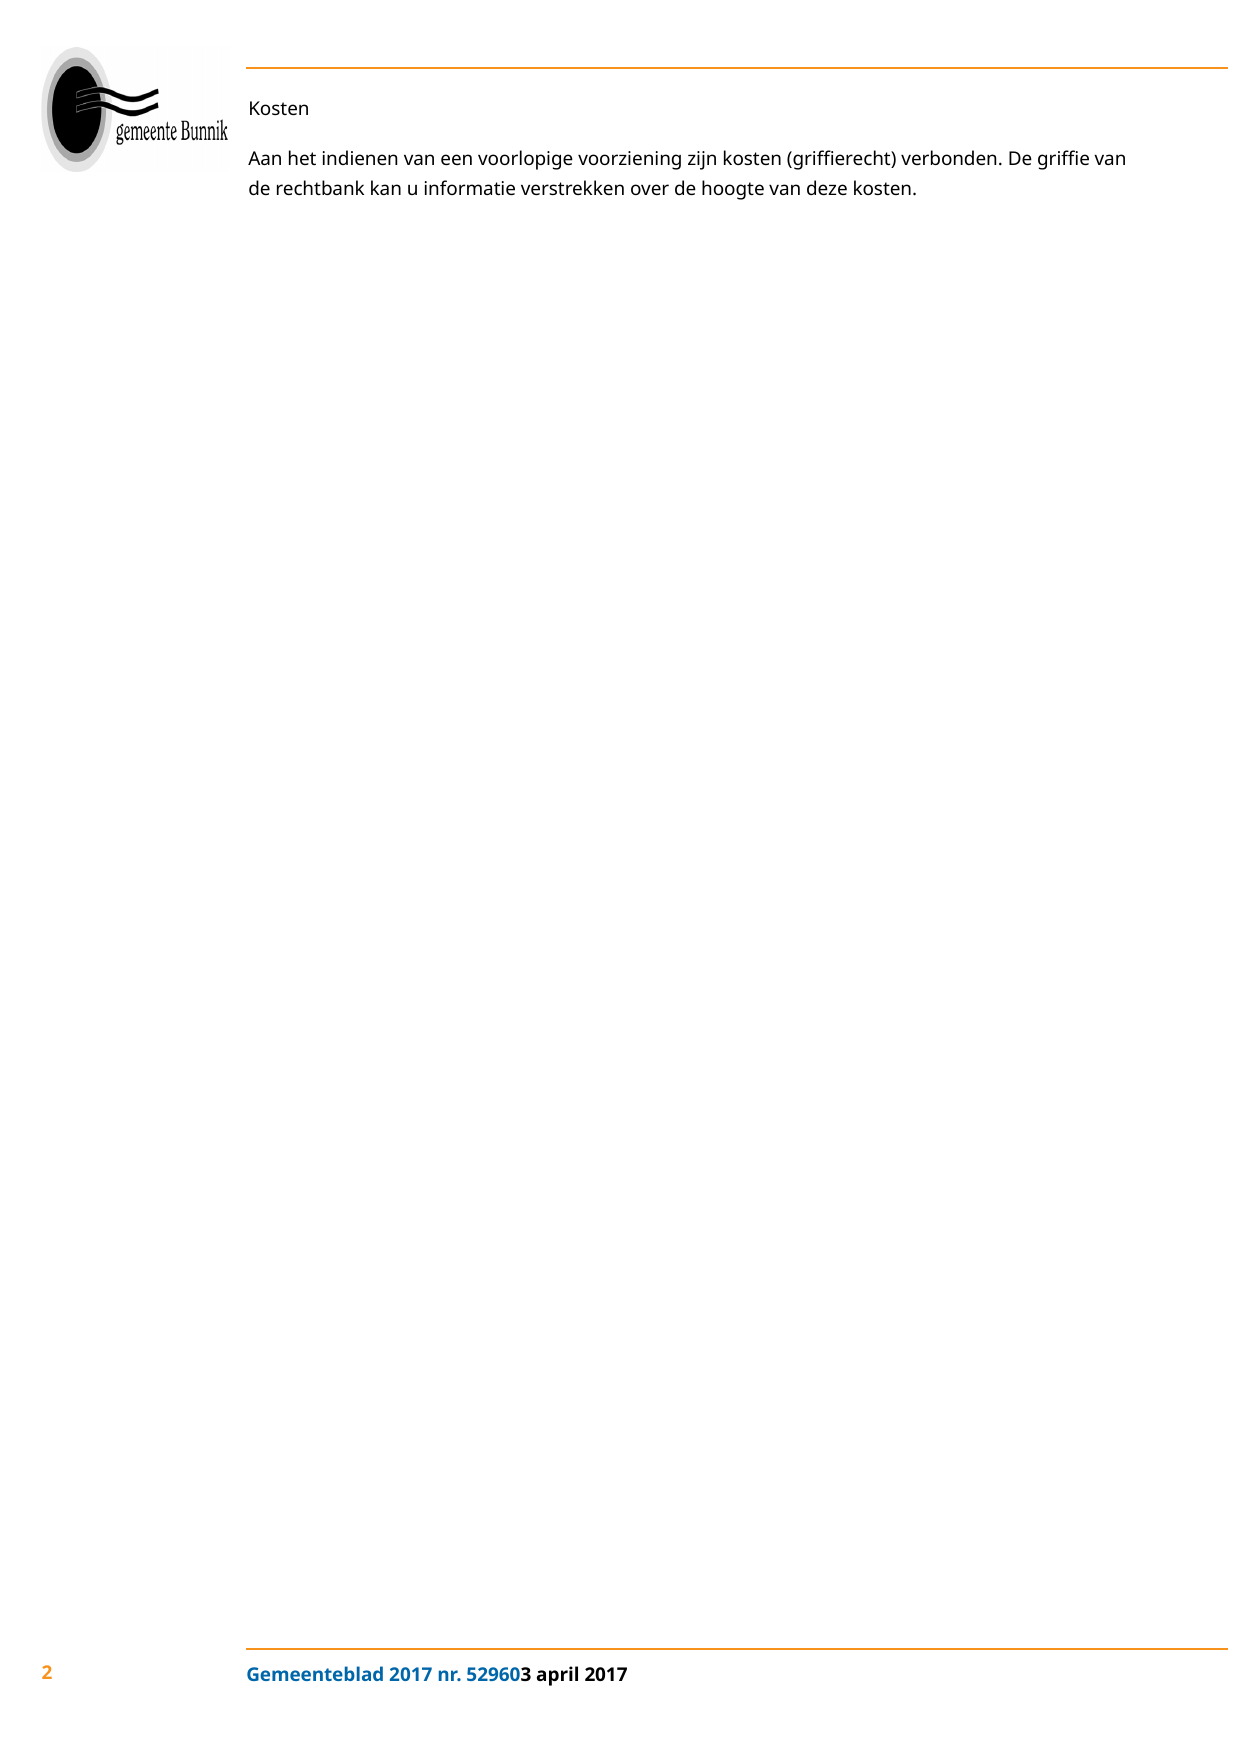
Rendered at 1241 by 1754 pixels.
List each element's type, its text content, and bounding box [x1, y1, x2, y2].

text Aan het indienen van een voorlopige voorziening zijn kosten (griffierecht) verbonden. De griffie van de rechtbank kan u informatie verstrekken over de hoogte van deze kosten. [248, 145, 1152, 201]
picture [41, 47, 231, 172]
text Kosten [248, 95, 1152, 121]
